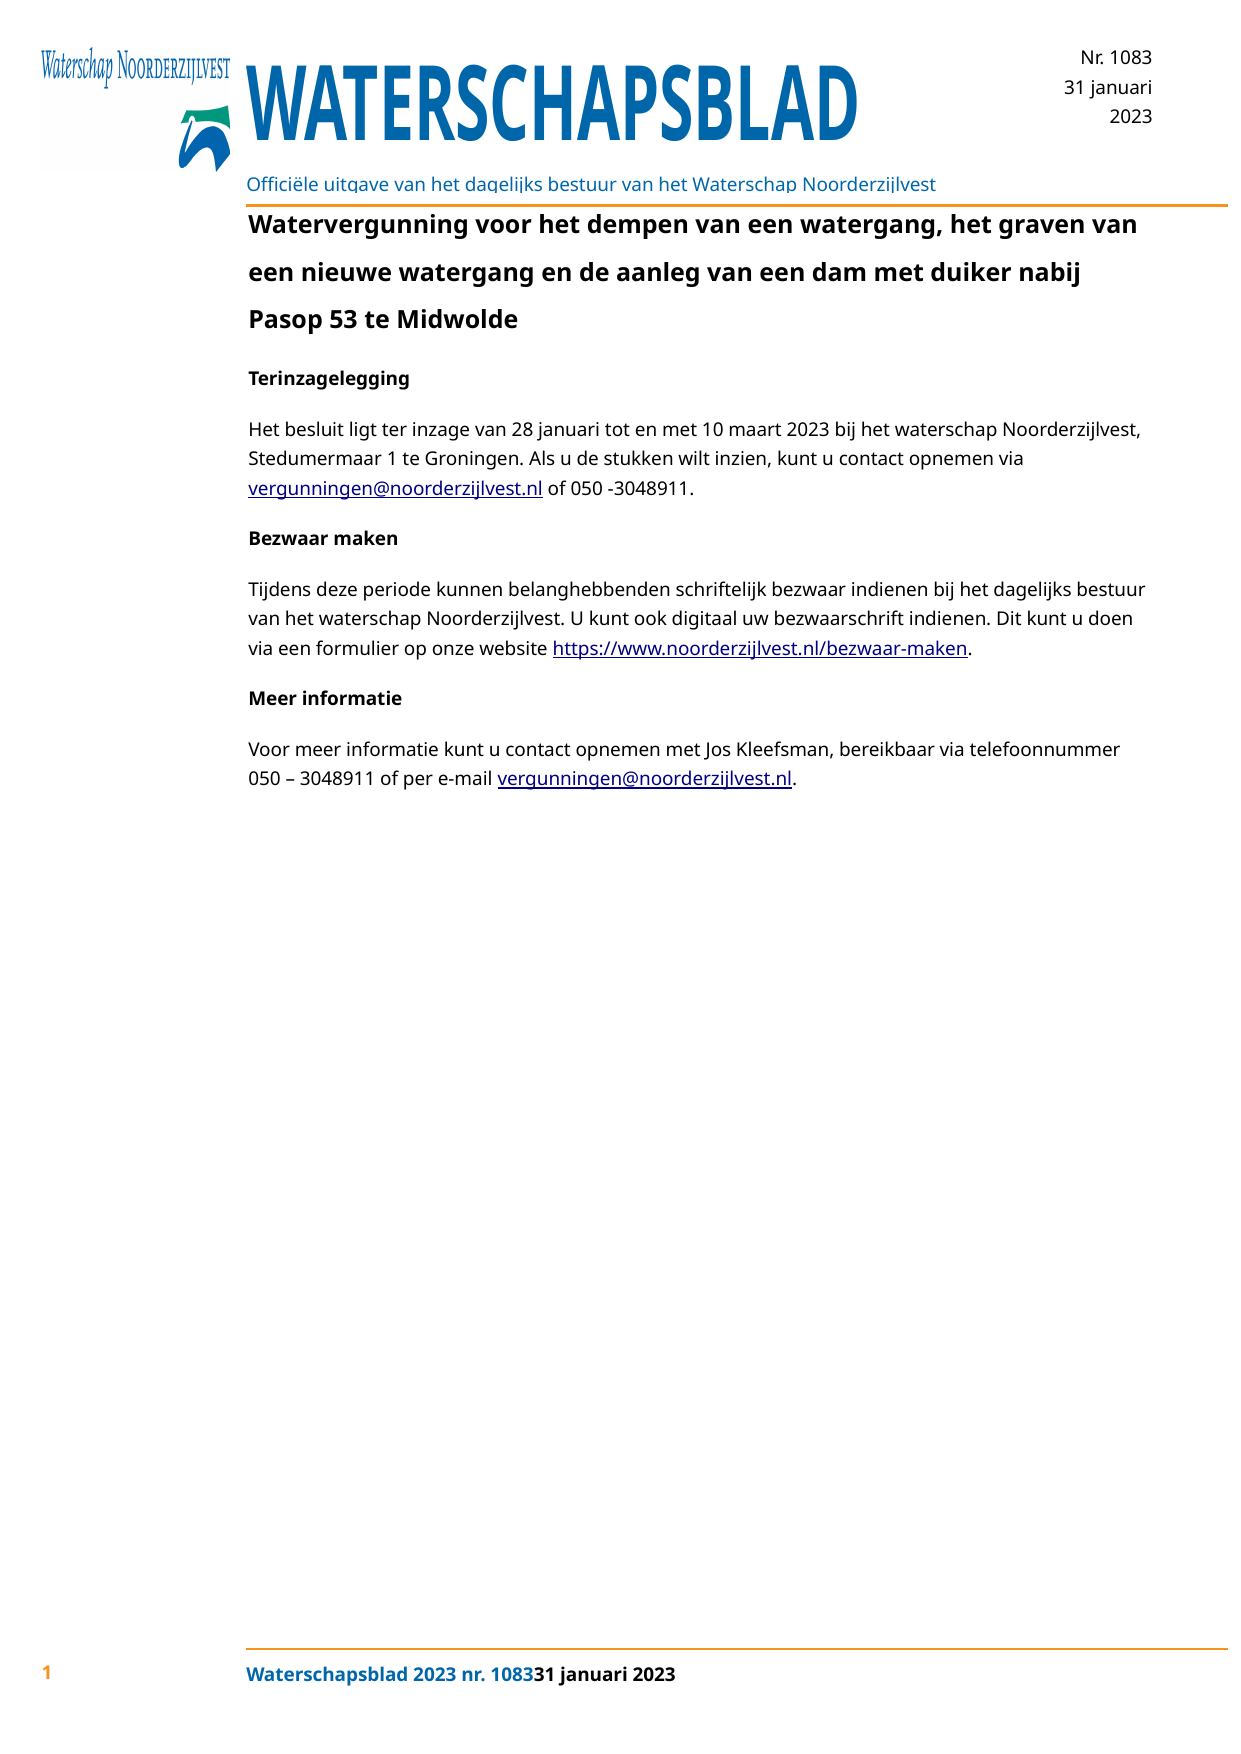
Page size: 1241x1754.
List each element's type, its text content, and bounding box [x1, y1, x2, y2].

text Voor meer informatie kunt u contact opnemen met Jos Kleefsman, bereikbaar via telefoonnummer 050 – 3048911 of per e-mail vergunningen@noorderzijlvest.nl. [248, 736, 1152, 791]
text Bezwaar maken [248, 526, 1152, 551]
text Het besluit ligt ter inzage van 28 januari tot en met 10 maart 2023 bij het waterschap Noorderzijlvest, Stedumermaar 1 te Groningen. Als u de stukken wilt inzien, kunt u contact opnemen via vergunningen@noorderzijlvest.nl of 050 -3048911. [248, 416, 1152, 501]
text Meer informatie [248, 686, 1152, 711]
text Watervergunning voor het dempen van een watergang, het graven van een nieuwe watergang en de aanleg van een dam met duiker nabij Pasop 53 te Midwolde [248, 207, 1152, 336]
picture [41, 47, 231, 172]
text Tijdens deze periode kunnen belanghebbenden schriftelijk bezwaar indienen bij het dagelijks bestuur van het waterschap Noorderzijlvest. U kunt ook digitaal uw bezwaarschrift indienen. Dit kunt u doen via een formulier op onze website https://www.noorderzijlvest.nl/bezwaar-maken. [248, 576, 1152, 661]
text Terinzagelegging [248, 366, 1152, 391]
